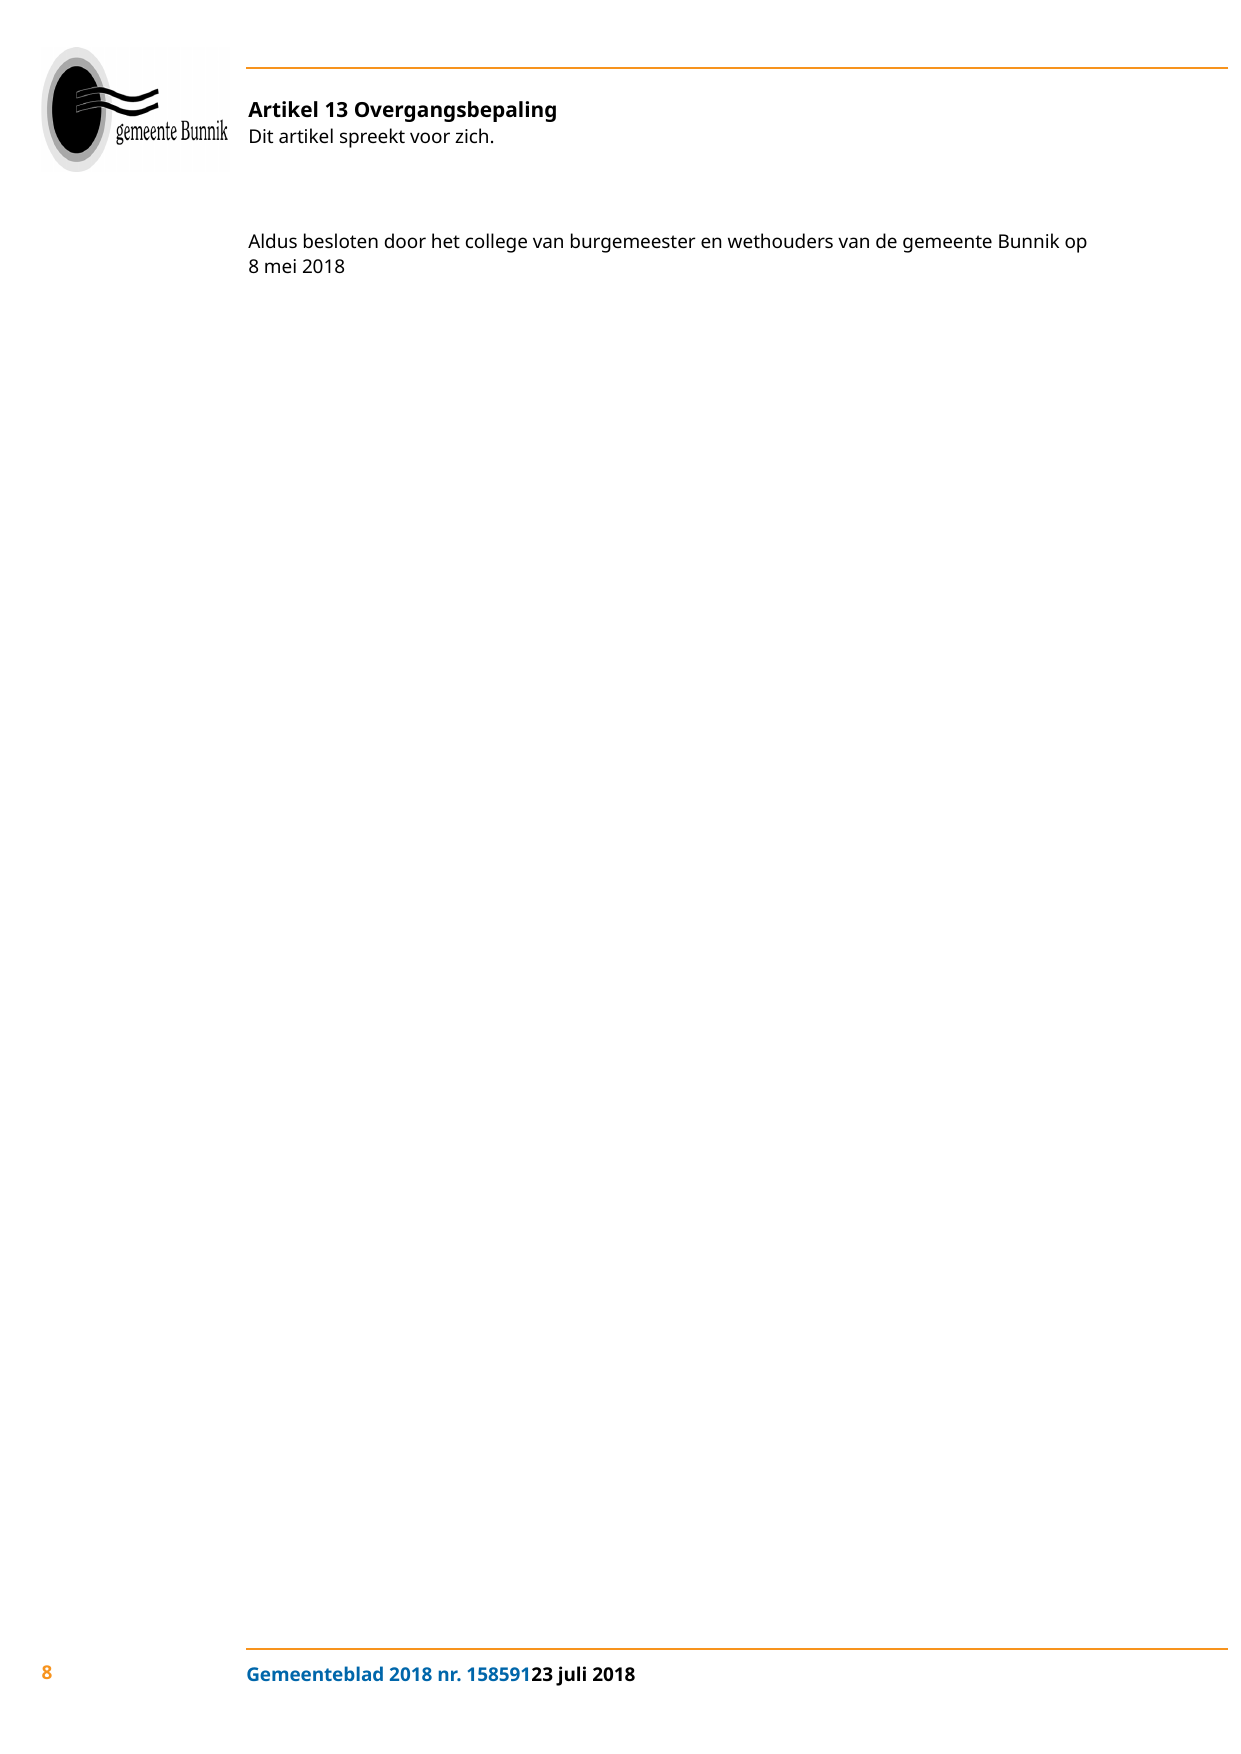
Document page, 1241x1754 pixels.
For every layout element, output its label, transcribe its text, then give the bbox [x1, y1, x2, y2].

picture [41, 47, 231, 172]
text Dit artikel spreekt voor zich. [248, 123, 1152, 149]
text 8 mei 2018 [248, 254, 1152, 279]
text Artikel 13 Overgangsbepaling [248, 95, 1152, 123]
text Aldus besloten door het college van burgemeester en wethouders van de gemeente Bunnik op [248, 228, 1152, 254]
